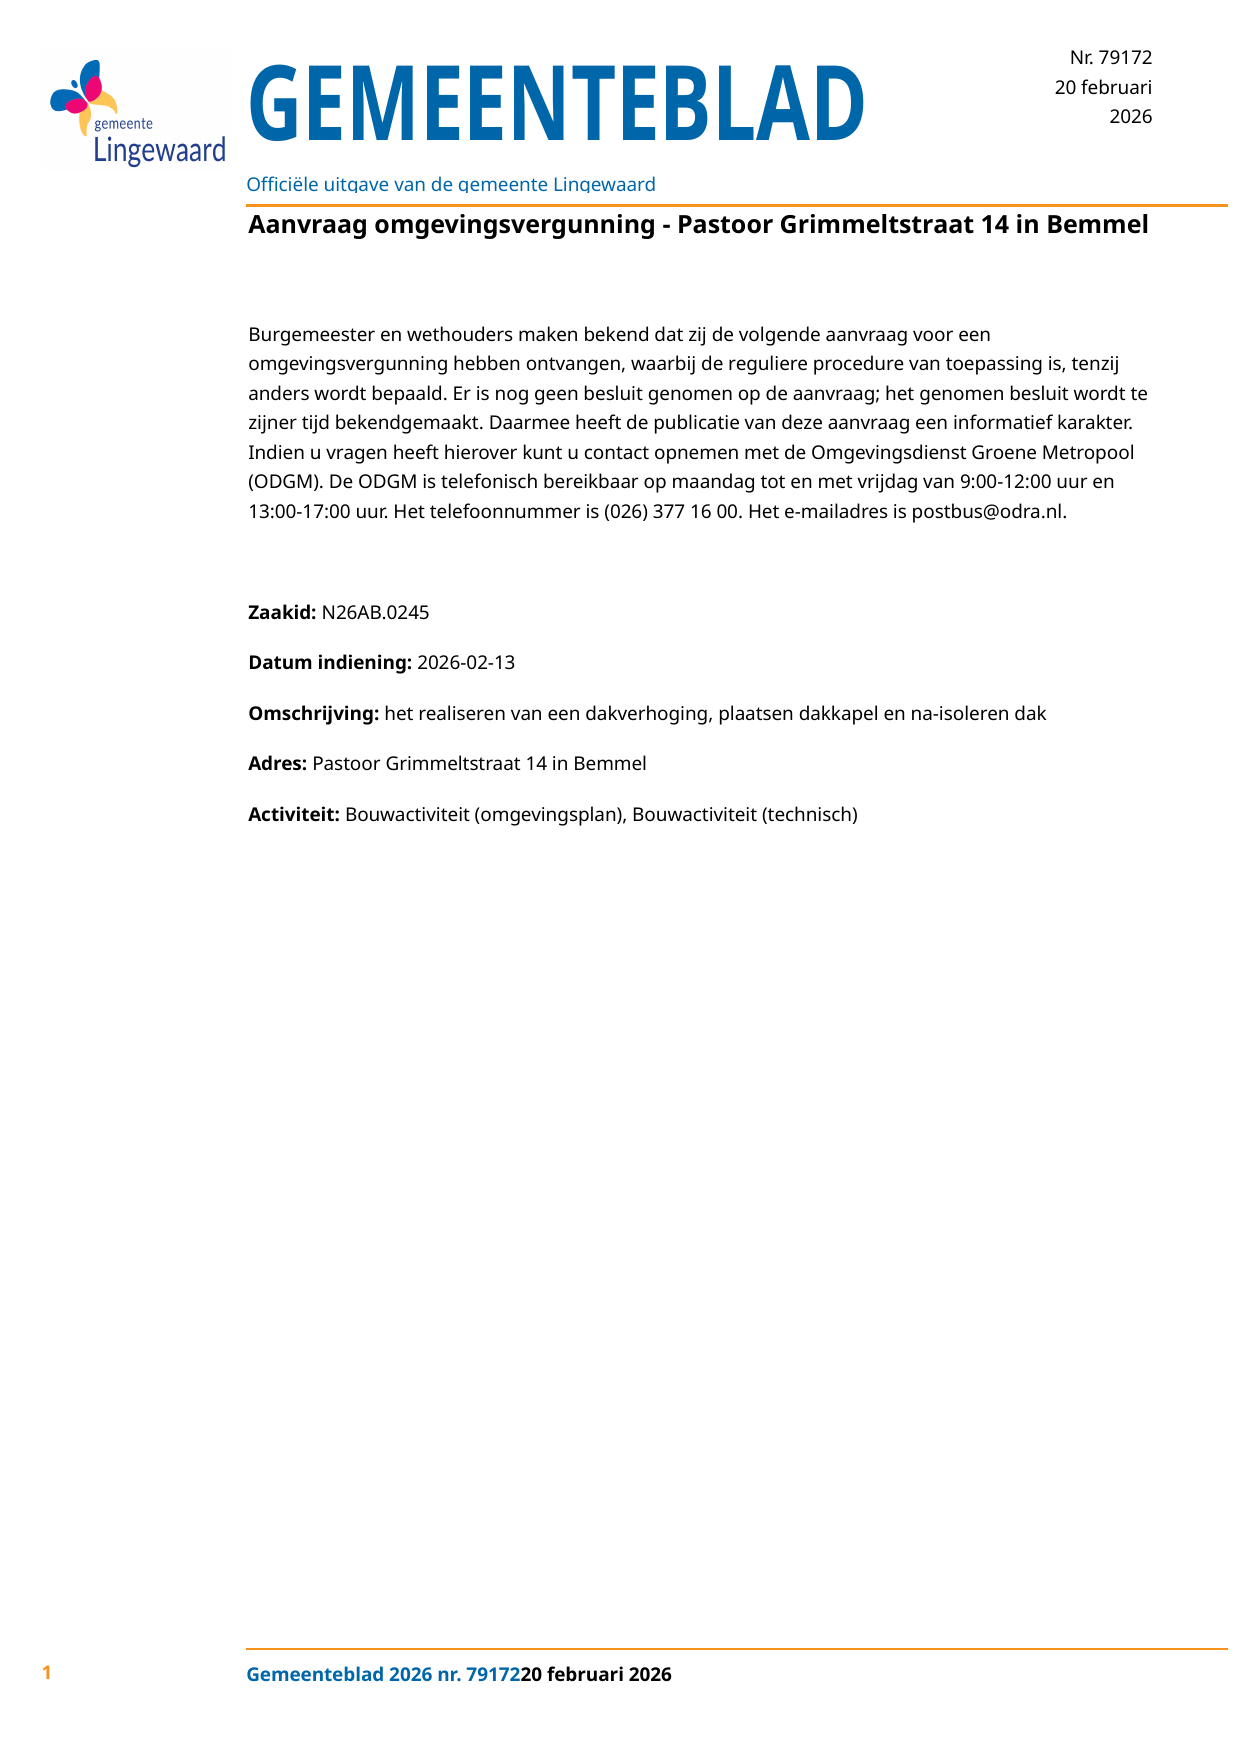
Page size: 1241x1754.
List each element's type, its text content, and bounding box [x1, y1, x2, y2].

text Zaakid: N26AB.0245 [248, 599, 1152, 625]
text Activiteit: Bouwactiviteit (omgevingsplan), Bouwactiviteit (technisch) [248, 801, 1152, 826]
picture [41, 47, 231, 172]
text Burgemeester en wethouders maken bekend dat zij de volgende aanvraag voor een omgevingsvergunning hebben ontvangen, waarbij de reguliere procedure van toepassing is, tenzij anders wordt bepaald. Er is nog geen besluit genomen op de aanvraag; het genomen besluit wordt te zijner tijd bekendgemaakt. Daarmee heeft de publicatie van deze aanvraag een informatief karakter. Indien u vragen heeft hierover kunt u contact opnemen met de Omgevingsdienst Groene Metropool (ODGM). De ODGM is telefonisch bereikbaar op maandag tot en met vrijdag van 9:00-12:00 uur en 13:00-17:00 uur. Het telefoonnummer is (026) 377 16 00. Het e-mailadres is postbus@odra.nl. [248, 321, 1152, 524]
text Omschrijving: het realiseren van een dakverhoging, plaatsen dakkapel en na-isoleren dak [248, 700, 1152, 726]
text Adres: Pastoor Grimmeltstraat 14 in Bemmel [248, 750, 1152, 776]
text Datum indiening: 2026-02-13 [248, 649, 1152, 675]
text Aanvraag omgevingsvergunning - Pastoor Grimmeltstraat 14 in Bemmel [248, 207, 1152, 241]
